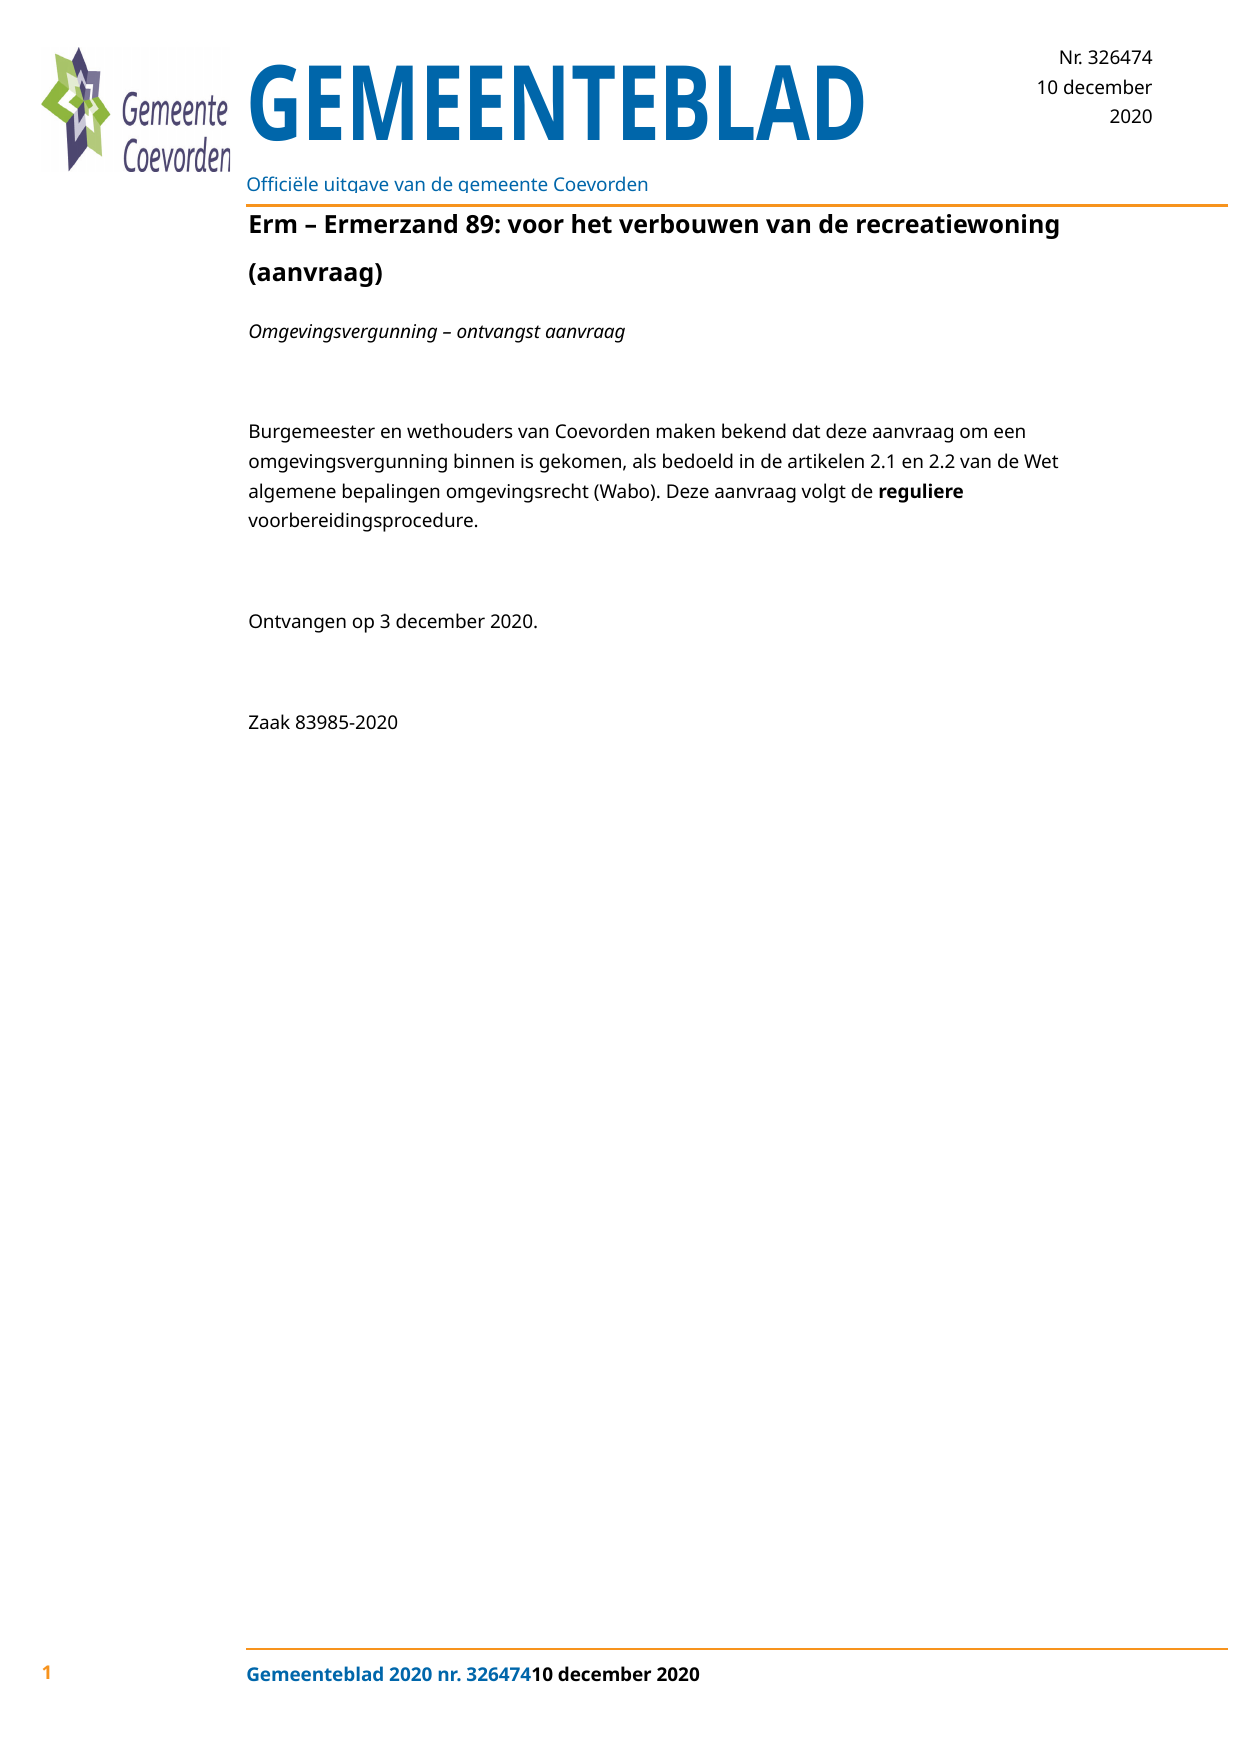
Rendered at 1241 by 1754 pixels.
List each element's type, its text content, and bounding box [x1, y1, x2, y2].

text Burgemeester en wethouders van Coevorden maken bekend dat deze aanvraag om een omgevingsvergunning binnen is gekomen, als bedoeld in de artikelen 2.1 en 2.2 van de Wet algemene bepalingen omgevingsrecht (Wabo). Deze aanvraag volgt de reguliere voorbereidingsprocedure. [248, 419, 1152, 533]
text Zaak 83985-2020 [248, 709, 1152, 735]
text Omgevingsvergunning – ontvangst aanvraag [248, 318, 1152, 344]
picture [41, 47, 231, 172]
text Erm – Ermerzand 89: voor het verbouwen van de recreatiewoning (aanvraag) [248, 207, 1152, 288]
text Ontvangen op 3 december 2020. [248, 608, 1152, 634]
